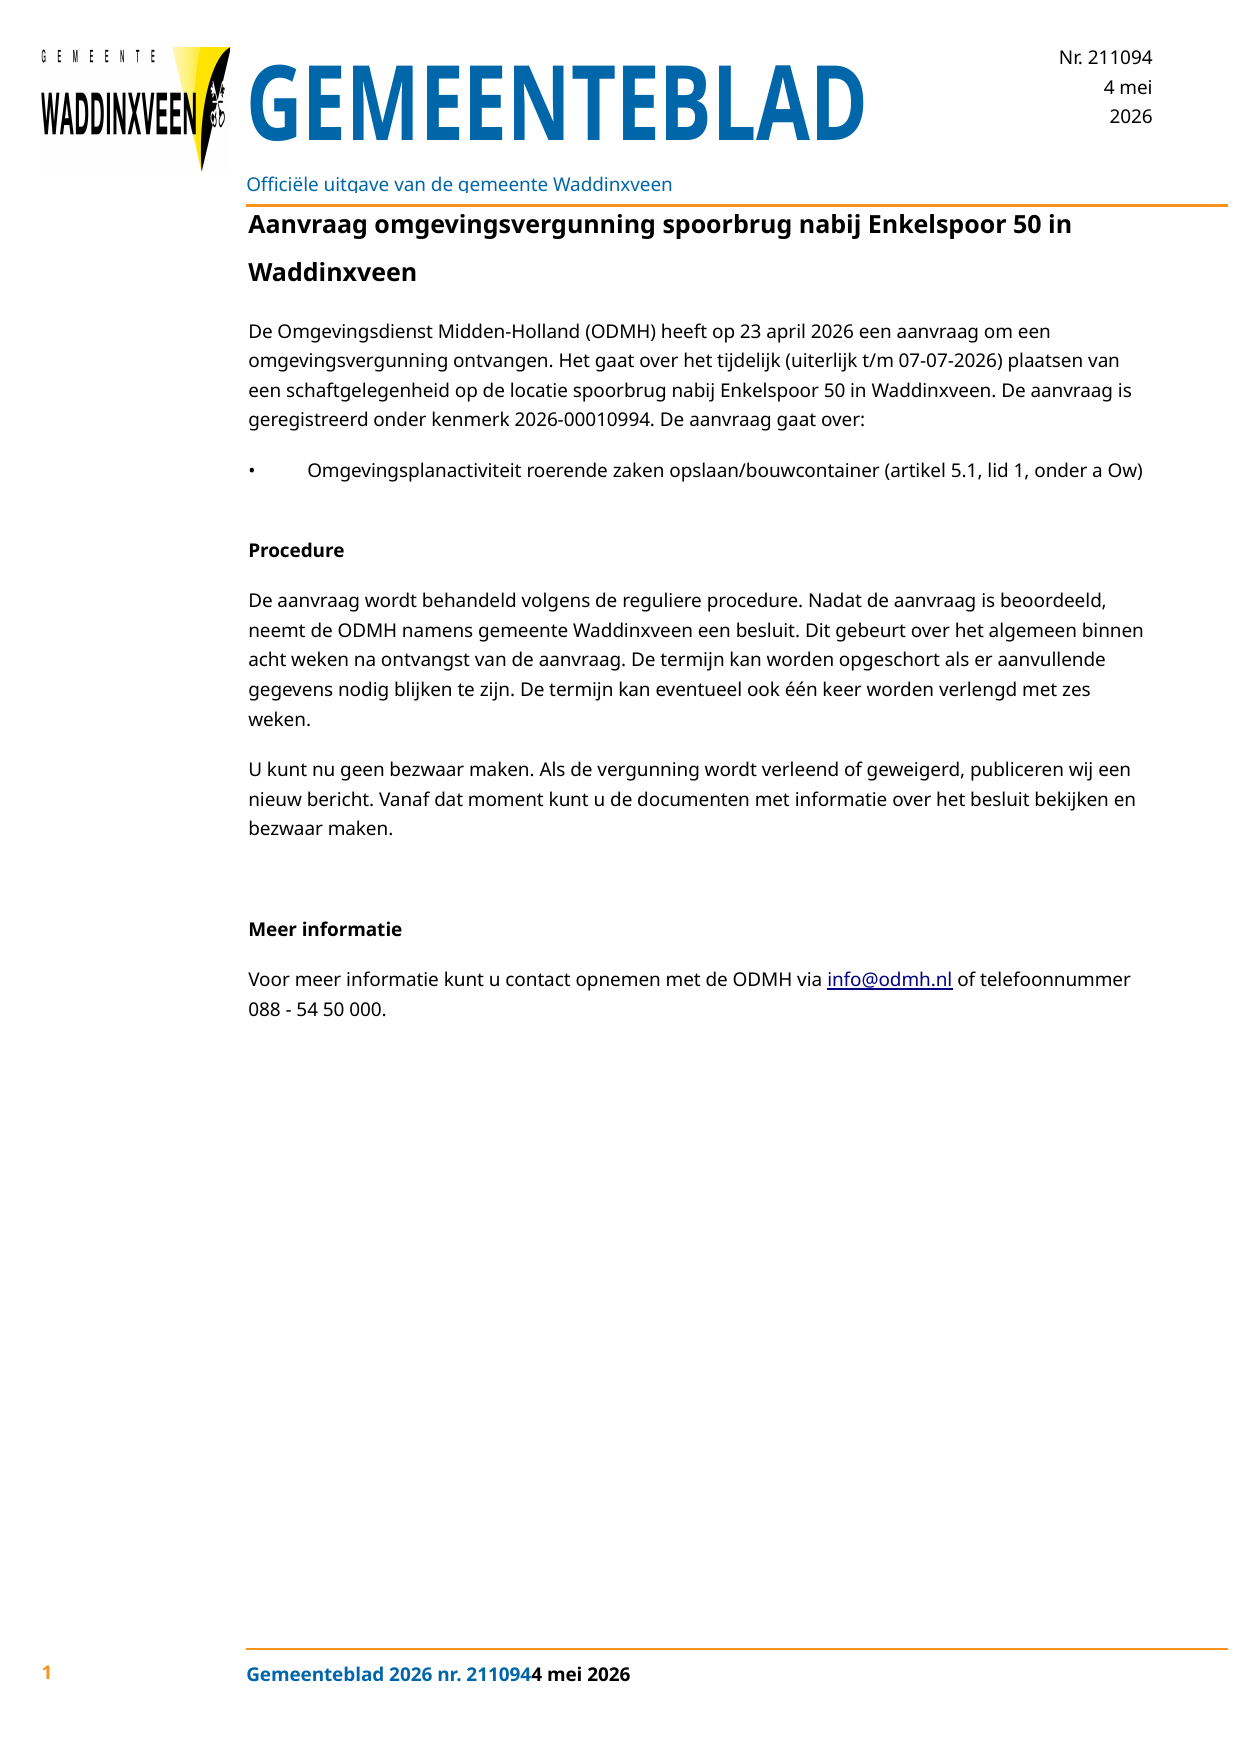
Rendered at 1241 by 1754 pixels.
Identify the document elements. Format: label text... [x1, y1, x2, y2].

text Aanvraag omgevingsvergunning spoorbrug nabij Enkelspoor 50 in Waddinxveen [248, 207, 1152, 288]
picture [41, 47, 231, 172]
text Voor meer informatie kunt u contact opnemen met de ODMH via info@odmh.nl of telefoonnummer 088 - 54 50 000. [248, 967, 1152, 1022]
list Omgevingsplanactiviteit roerende zaken opslaan/bouwcontainer (artikel 5.1, lid 1, onder a Ow) [248, 457, 1152, 483]
text U kunt nu geen bezwaar maken. Als de vergunning wordt verleend of geweigerd, publiceren wij een nieuw bericht. Vanaf dat moment kunt u de documenten met informatie over het besluit bekijken en bezwaar maken. [248, 756, 1152, 841]
text De aanvraag wordt behandeld volgens de reguliere procedure. Nadat de aanvraag is beoordeeld, neemt de ODMH namens gemeente Waddinxveen een besluit. Dit gebeurt over het algemeen binnen acht weken na ontvangst van de aanvraag. De termijn kan worden opgeschort als er aanvullende gegevens nodig blijken te zijn. De termijn kan eventueel ook één keer worden verlengd met zes weken. [248, 587, 1152, 732]
text De Omgevingsdienst Midden-Holland (ODMH) heeft op 23 april 2026 een aanvraag om een omgevingsvergunning ontvangen. Het gaat over het tijdelijk (uiterlijk t/m 07-07-2026) plaatsen van een schaftgelegenheid op de locatie spoorbrug nabij Enkelspoor 50 in Waddinxveen. De aanvraag is geregistreerd onder kenmerk 2026-00010994. De aanvraag gaat over: [248, 318, 1152, 432]
text Meer informatie [248, 916, 1152, 942]
text Procedure [248, 537, 1152, 563]
